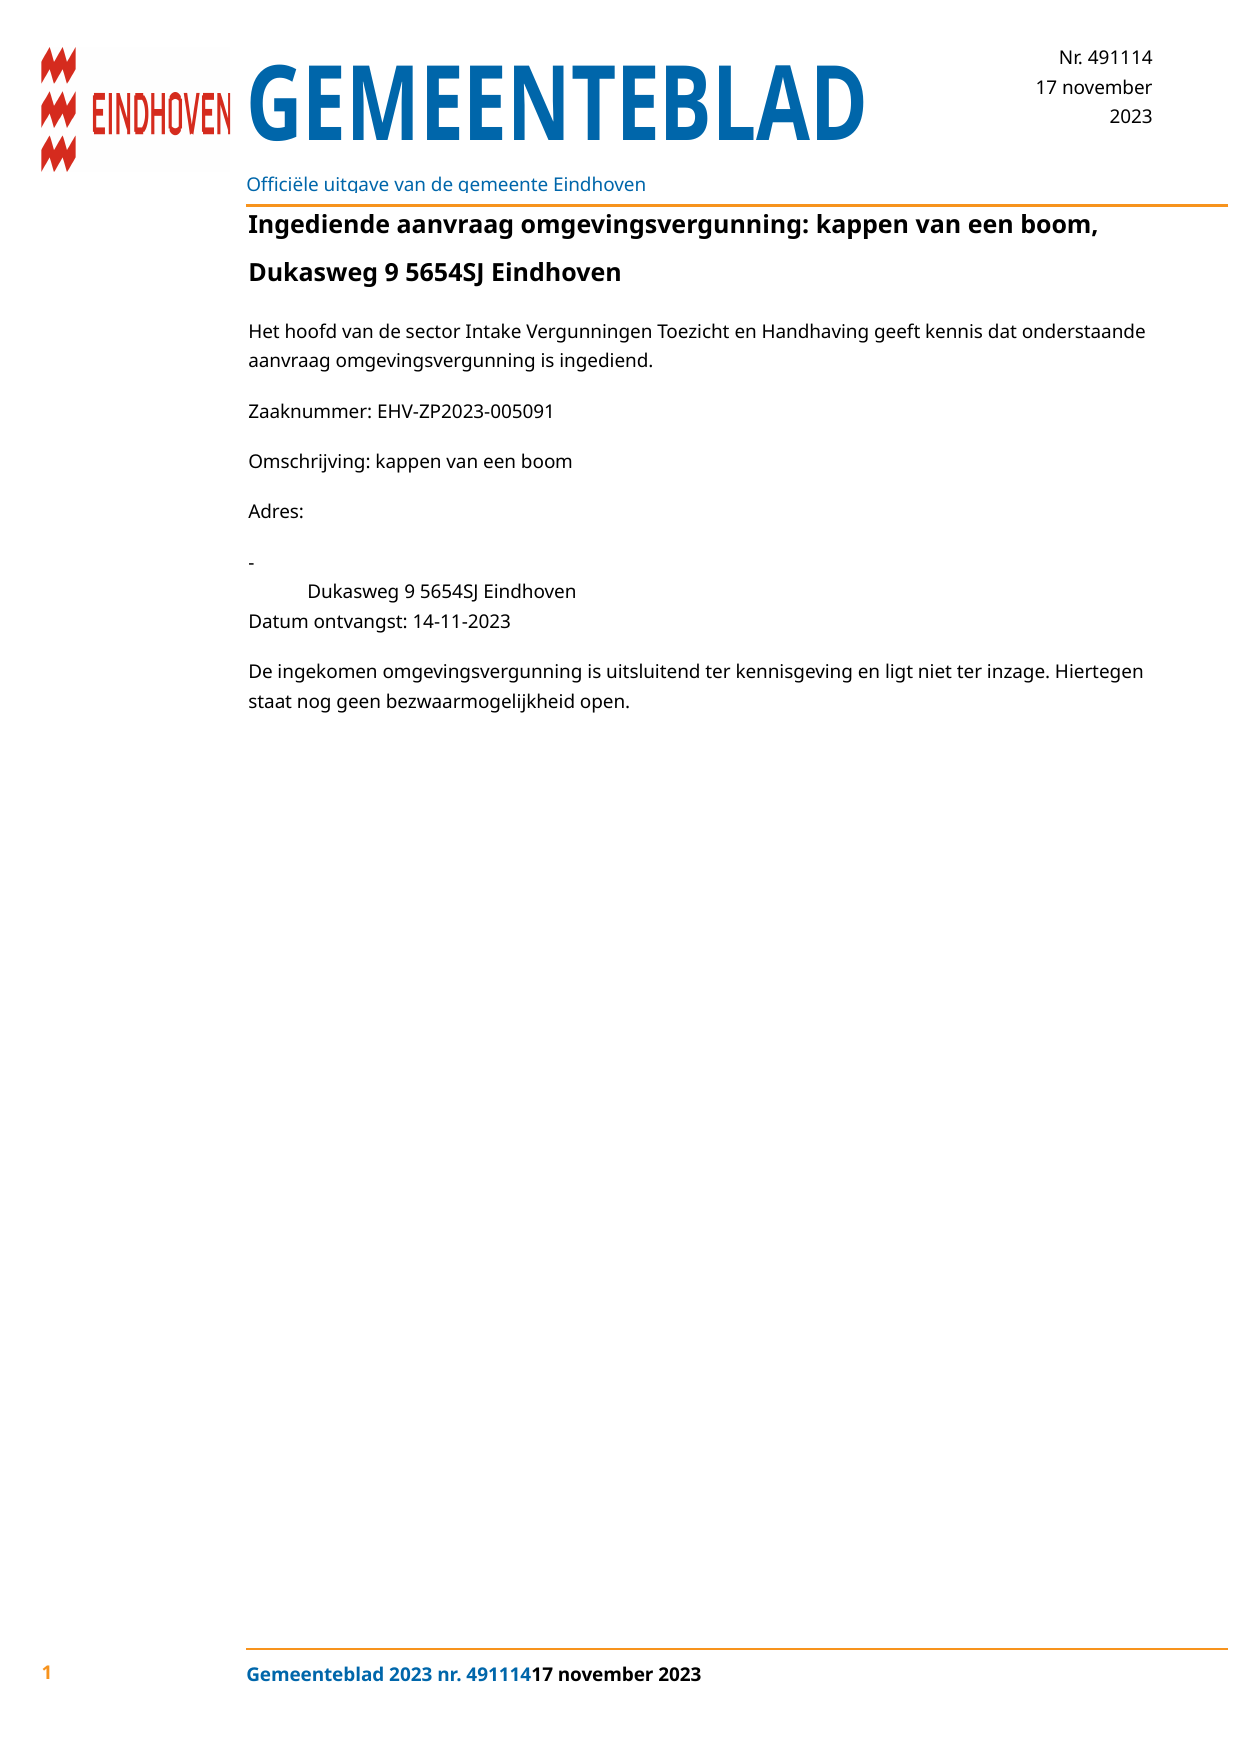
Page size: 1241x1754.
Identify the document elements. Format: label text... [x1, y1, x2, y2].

text Datum ontvangst: 14-11-2023 [248, 608, 1152, 634]
text Ingediende aanvraag omgevingsvergunning: kappen van een boom, Dukasweg 9 5654SJ Eindhoven [248, 207, 1152, 288]
picture [41, 47, 231, 172]
text Het hoofd van de sector Intake Vergunningen Toezicht en Handhaving geeft kennis dat onderstaande aanvraag omgevingsvergunning is ingediend. [248, 318, 1152, 373]
text Adres: [248, 499, 1152, 524]
text Zaaknummer: EHV-ZP2023-005091 [248, 398, 1152, 424]
text De ingekomen omgevingsvergunning is uitsluitend ter kennisgeving en ligt niet ter inzage. Hiertegen staat nog geen bezwaarmogelijkheid open. [248, 659, 1152, 714]
text Omschrijving: kappen van een boom [248, 448, 1152, 474]
list Dukasweg 9 5654SJ Eindhoven [248, 579, 1152, 604]
